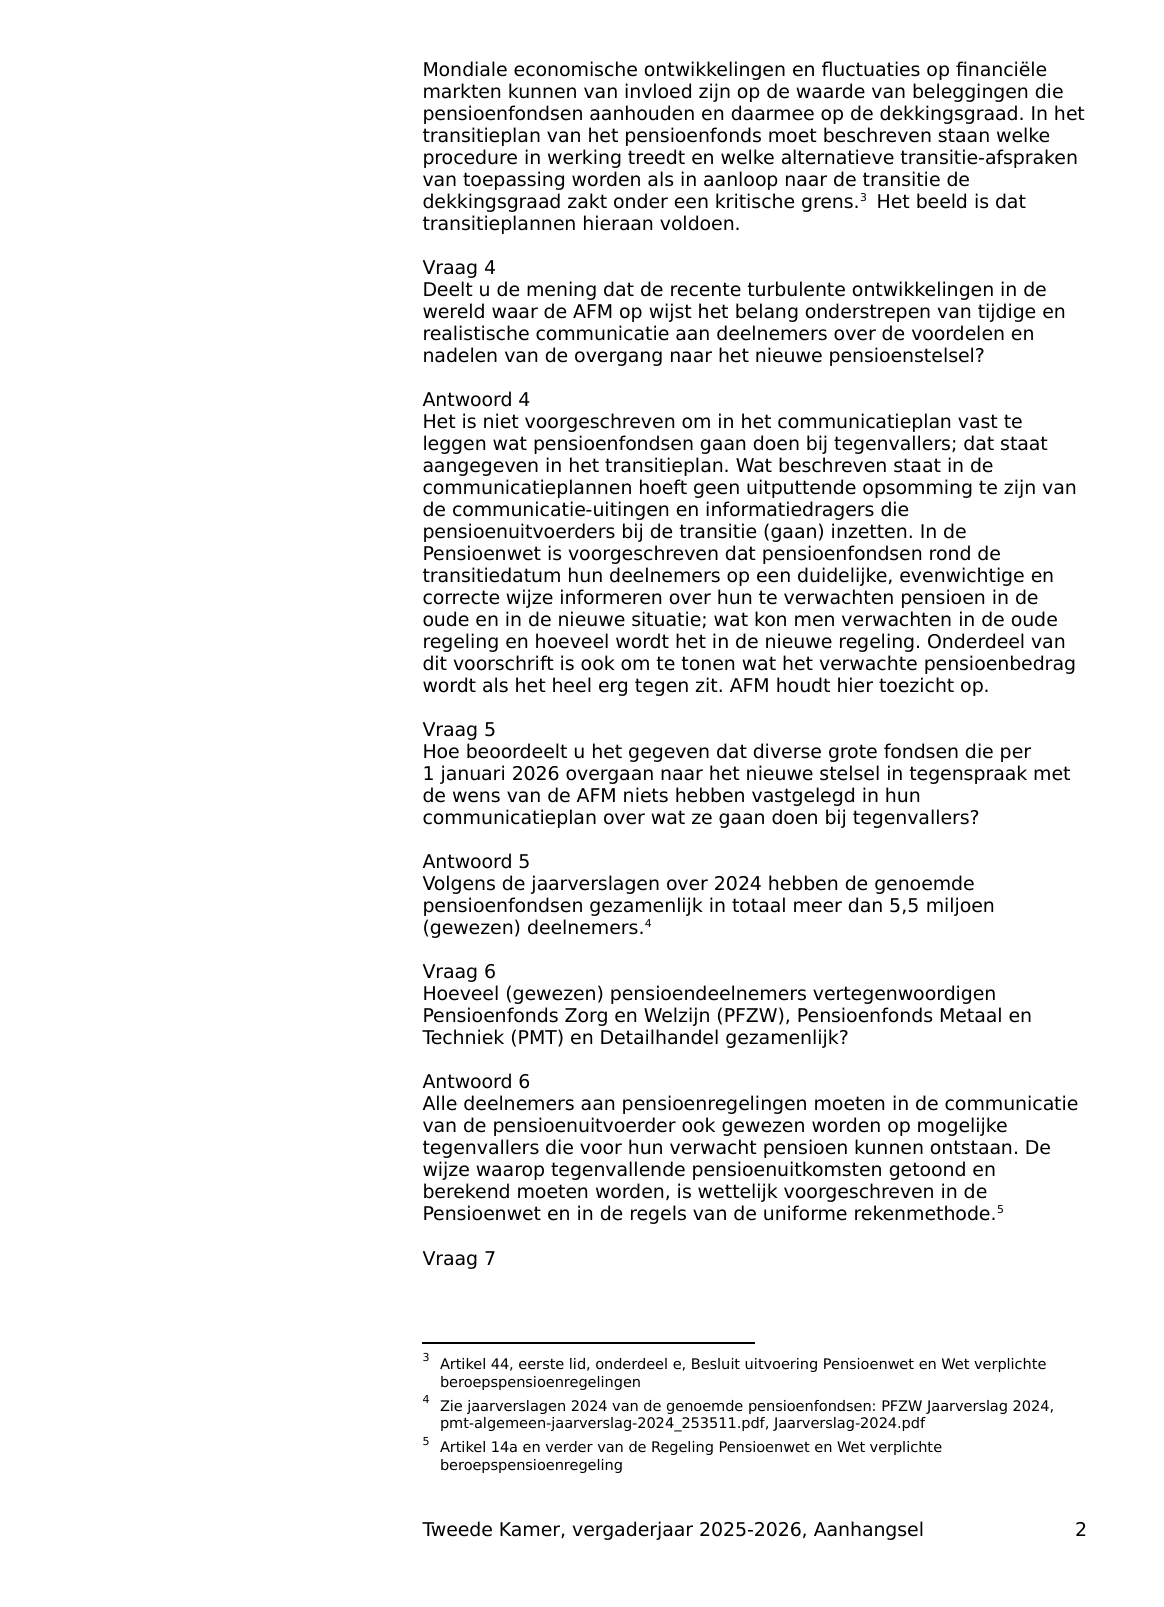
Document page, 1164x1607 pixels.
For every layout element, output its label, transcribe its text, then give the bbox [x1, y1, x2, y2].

text Vraag 4 [422, 257, 1087, 279]
text Het is niet voorgeschreven om in het communicatieplan vast te leggen wat pensioenfondsen gaan doen bij tegenvallers; dat staat aangegeven in het transitieplan. Wat beschreven staat in de communicatieplannen hoeft geen uitputtende opsomming te zijn van de communicatie-uitingen en informatiedragers die pensioenuitvoerders bij de transitie (gaan) inzetten. In de Pensioenwet is voorgeschreven dat pensioenfondsen rond de transitiedatum hun deelnemers op een duidelijke, evenwichtige en correcte wijze informeren over hun te verwachten pensioen in de oude en in de nieuwe situatie; wat kon men verwachten in de oude regeling en hoeveel wordt het in de nieuwe regeling. Onderdeel van dit voorschrift is ook om te tonen wat het verwachte pensioenbedrag wordt als het heel erg tegen zit. AFM houdt hier toezicht op. [422, 411, 1087, 697]
text Artikel 14a en verder van de Regeling Pensioenwet en Wet verplichte beroepspensioenregeling [422, 1435, 1087, 1474]
text Zie jaarverslagen 2024 van de genoemde pensioenfondsen: PFZW Jaarverslag 2024, pmt-algemeen-jaarverslag-2024_253511.pdf, Jaarverslag-2024.pdf [422, 1393, 1087, 1432]
text Antwoord 5 [422, 851, 1087, 873]
text Alle deelnemers aan pensioenregelingen moeten in de communicatie van de pensioenuitvoerder ook gewezen worden op mogelijke tegenvallers die voor hun verwacht pensioen kunnen ontstaan. De wijze waarop tegenvallende pensioenuitkomsten getoond en berekend moeten worden, is wettelijk voorgeschreven in de Pensioenwet en in de regels van de uniforme rekenmethode. [422, 1093, 1087, 1225]
text Deelt u de mening dat de recente turbulente ontwikkelingen in de wereld waar de AFM op wijst het belang onderstrepen van tijdige en realistische communicatie aan deelnemers over de voordelen en nadelen van de overgang naar het nieuwe pensioenstelsel? [422, 279, 1087, 367]
text Antwoord 6 [422, 1071, 1087, 1093]
text Vraag 6 [422, 961, 1087, 983]
text Volgens de jaarverslagen over 2024 hebben de genoemde pensioenfondsen gezamenlijk in totaal meer dan 5,5 miljoen (gewezen) deelnemers. [422, 873, 1087, 939]
text Mondiale economische ontwikkelingen en fluctuaties op financiële markten kunnen van invloed zijn op de waarde van beleggingen die pensioenfondsen aanhouden en daarmee op de dekkingsgraad. In het transitieplan van het pensioenfonds moet beschreven staan welke procedure in werking treedt en welke alternatieve transitie-afspraken van toepassing worden als in aanloop naar de transitie de dekkingsgraad zakt onder een kritische grens. Het beeld is dat transitieplannen hieraan voldoen. [422, 59, 1087, 235]
text Artikel 44, eerste lid, onderdeel e, Besluit uitvoering Pensioenwet en Wet verplichte beroepspensioenregelingen [422, 1352, 1087, 1391]
text Hoeveel (gewezen) pensioendeelnemers vertegenwoordigen Pensioenfonds Zorg en Welzijn (PFZW), Pensioenfonds Metaal en Techniek (PMT) en Detailhandel gezamenlijk? [422, 983, 1087, 1049]
text Vraag 5 [422, 719, 1087, 741]
text Vraag 7 [422, 1247, 1087, 1269]
text Antwoord 4 [422, 389, 1087, 411]
text Hoe beoordeelt u het gegeven dat diverse grote fondsen die per 1 januari 2026 overgaan naar het nieuwe stelsel in tegenspraak met de wens van de AFM niets hebben vastgelegd in hun communicatieplan over wat ze gaan doen bij tegenvallers? [422, 741, 1087, 829]
